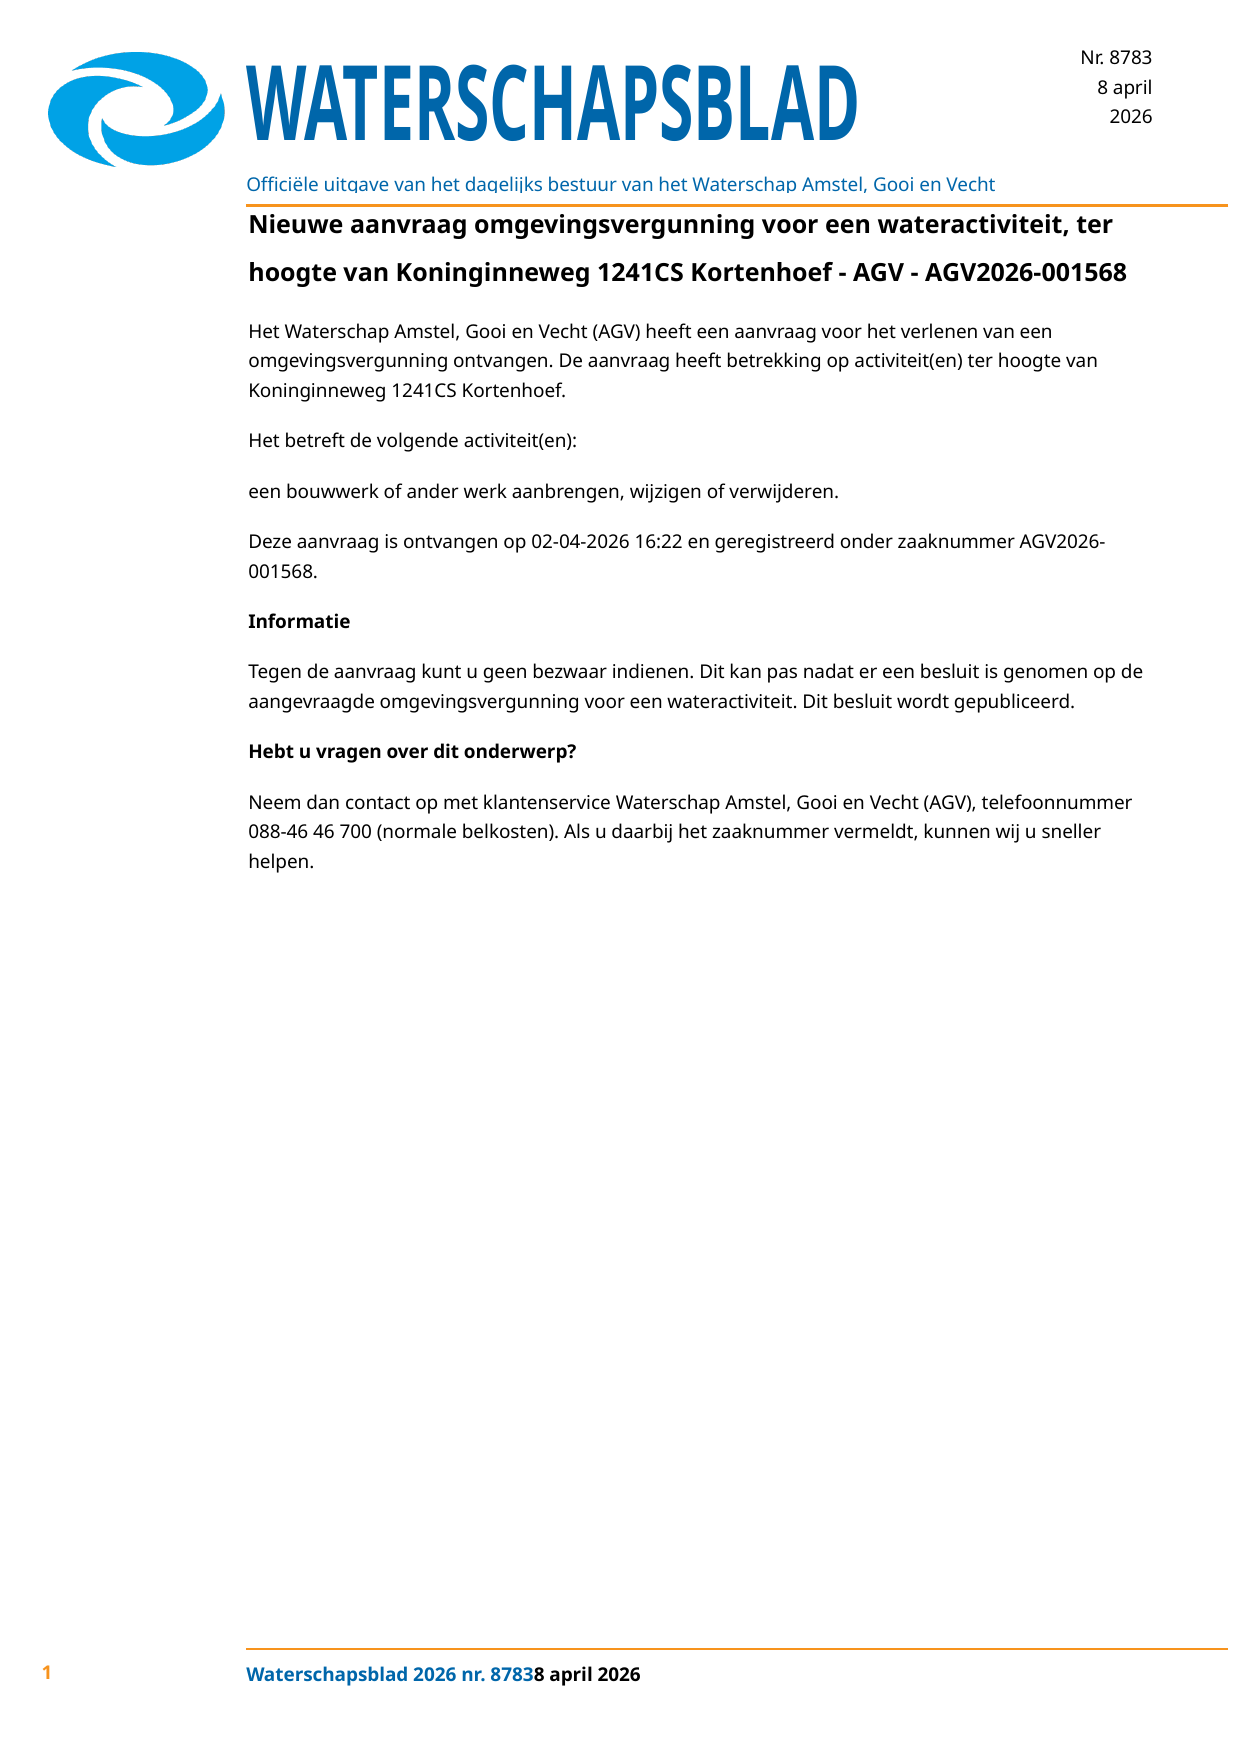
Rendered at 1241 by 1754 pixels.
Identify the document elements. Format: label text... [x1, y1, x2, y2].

text Nieuwe aanvraag omgevingsvergunning voor een wateractiviteit, ter hoogte van Koninginneweg 1241CS Kortenhoef - AGV - AGV2026-001568 [248, 207, 1152, 288]
text Deze aanvraag is ontvangen op 02-04-2026 16:22 en geregistreerd onder zaaknummer AGV2026-001568. [248, 528, 1152, 584]
text Tegen de aanvraag kunt u geen bezwaar indienen. Dit kan pas nadat er een besluit is genomen op de aangevraagde omgevingsvergunning voor een wateractiviteit. Dit besluit wordt gepubliceerd. [248, 659, 1152, 714]
text een bouwwerk of ander werk aanbrengen, wijzigen of verwijderen. [248, 478, 1152, 504]
picture [41, 47, 231, 172]
text Informatie [248, 608, 1152, 634]
text Het betreft de volgende activiteit(en): [248, 427, 1152, 453]
text Het Waterschap Amstel, Gooi en Vecht (AGV) heeft een aanvraag voor het verlenen van een omgevingsvergunning ontvangen. De aanvraag heeft betrekking op activiteit(en) ter hoogte van Koninginneweg 1241CS Kortenhoef. [248, 318, 1152, 403]
text Neem dan contact op met klantenservice Waterschap Amstel, Gooi en Vecht (AGV), telefoonnummer 088-46 46 700 (normale belkosten). Als u daarbij het zaaknummer vermeldt, kunnen wij u sneller helpen. [248, 789, 1152, 874]
text Hebt u vragen over dit onderwerp? [248, 739, 1152, 764]
